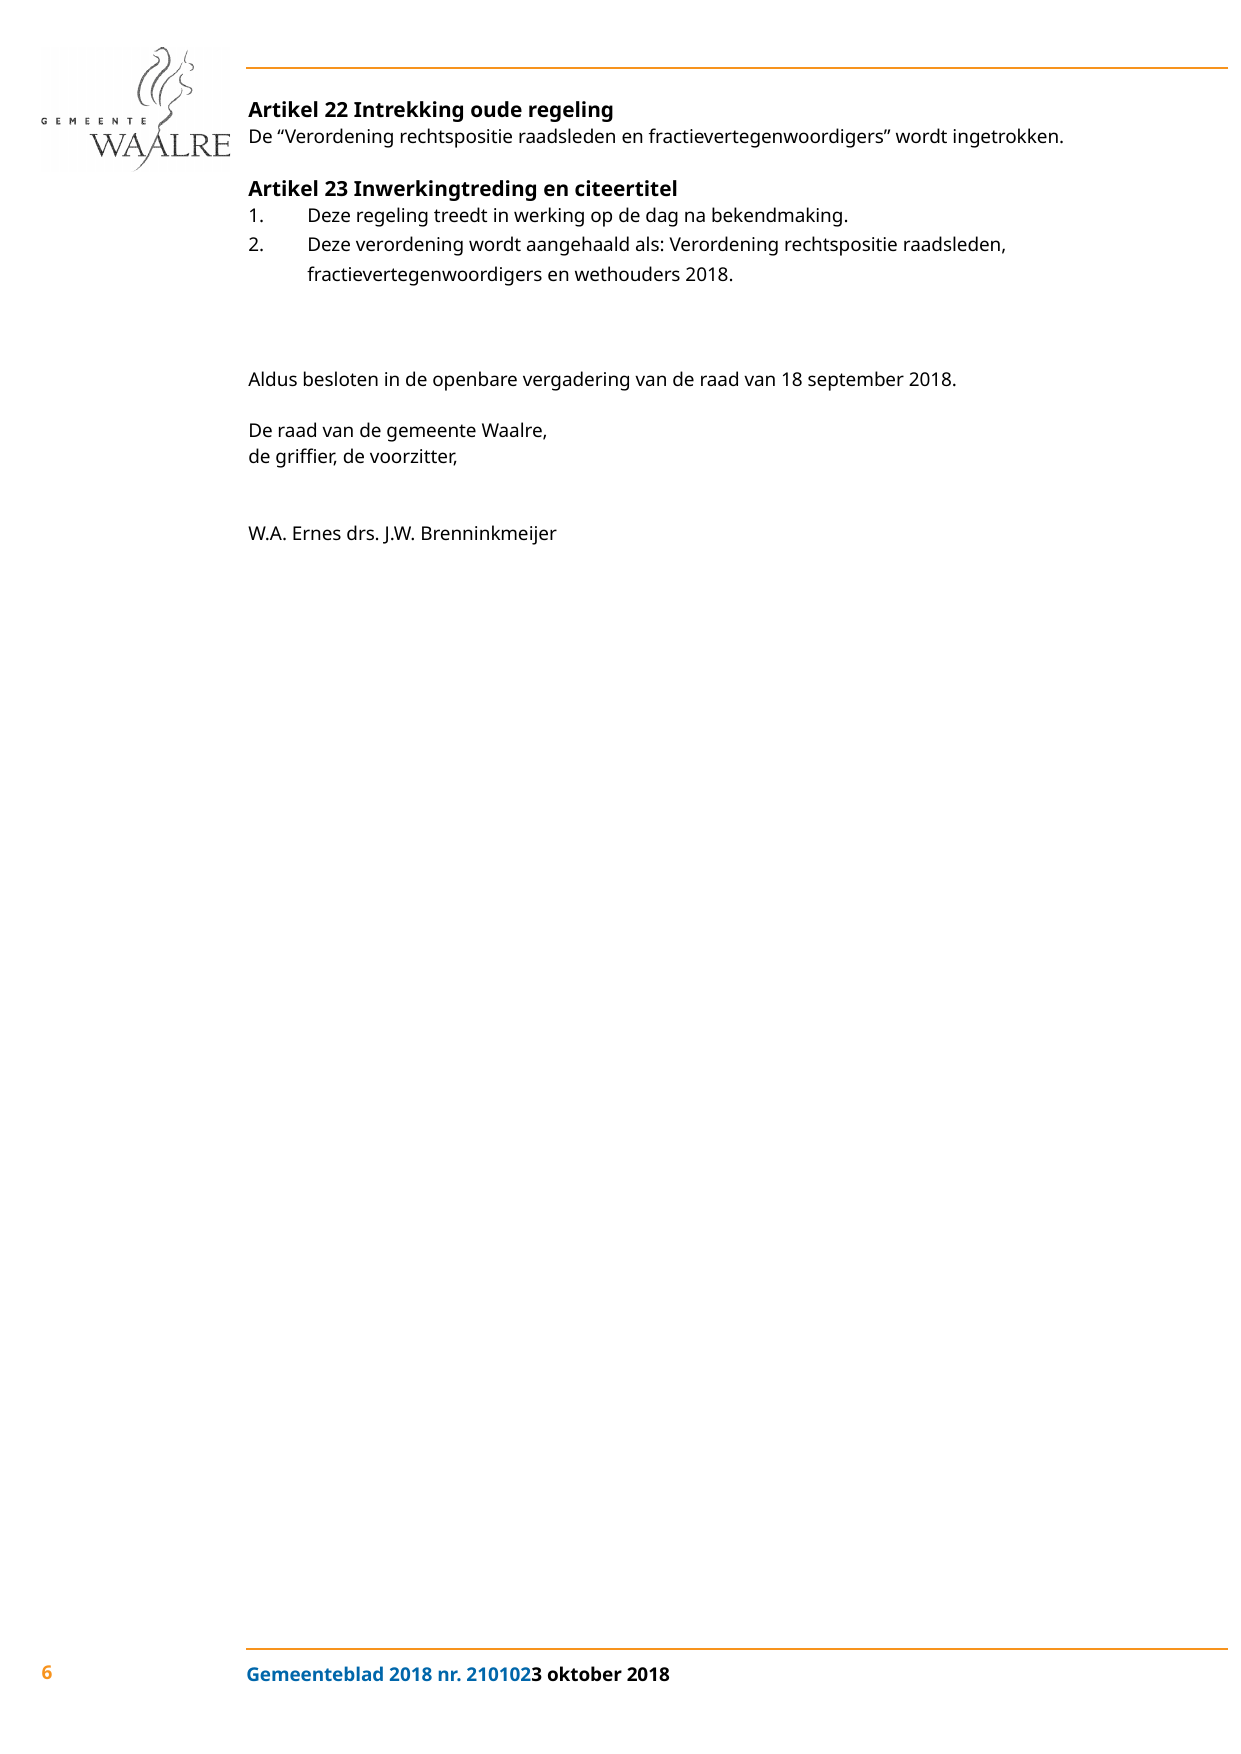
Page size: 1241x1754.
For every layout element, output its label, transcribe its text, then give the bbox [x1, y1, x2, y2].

text W.A. Ernes drs. J.W. Brenninkmeijer [248, 520, 1152, 546]
text de griffier, de voorzitter, [248, 443, 1152, 469]
text Artikel 22 Intrekking oude regeling [248, 95, 1152, 123]
list Deze regeling treedt in werking op de dag na bekendmaking. [248, 202, 1152, 228]
text De “Verordening rechtspositie raadsleden en fractievertegenwoordigers” wordt ingetrokken. [248, 123, 1152, 149]
picture [41, 47, 231, 172]
text Artikel 23 Inwerkingtreding en citeertitel [248, 174, 1152, 202]
text De raad van de gemeente Waalre, [248, 417, 1152, 443]
list Deze verordening wordt aangehaald als: Verordening rechtspositie raadsleden, fractievertegenwoordigers en wethouders 2018. [248, 232, 1152, 287]
text Aldus besloten in de openbare vergadering van de raad van 18 september 2018. [248, 366, 1152, 392]
